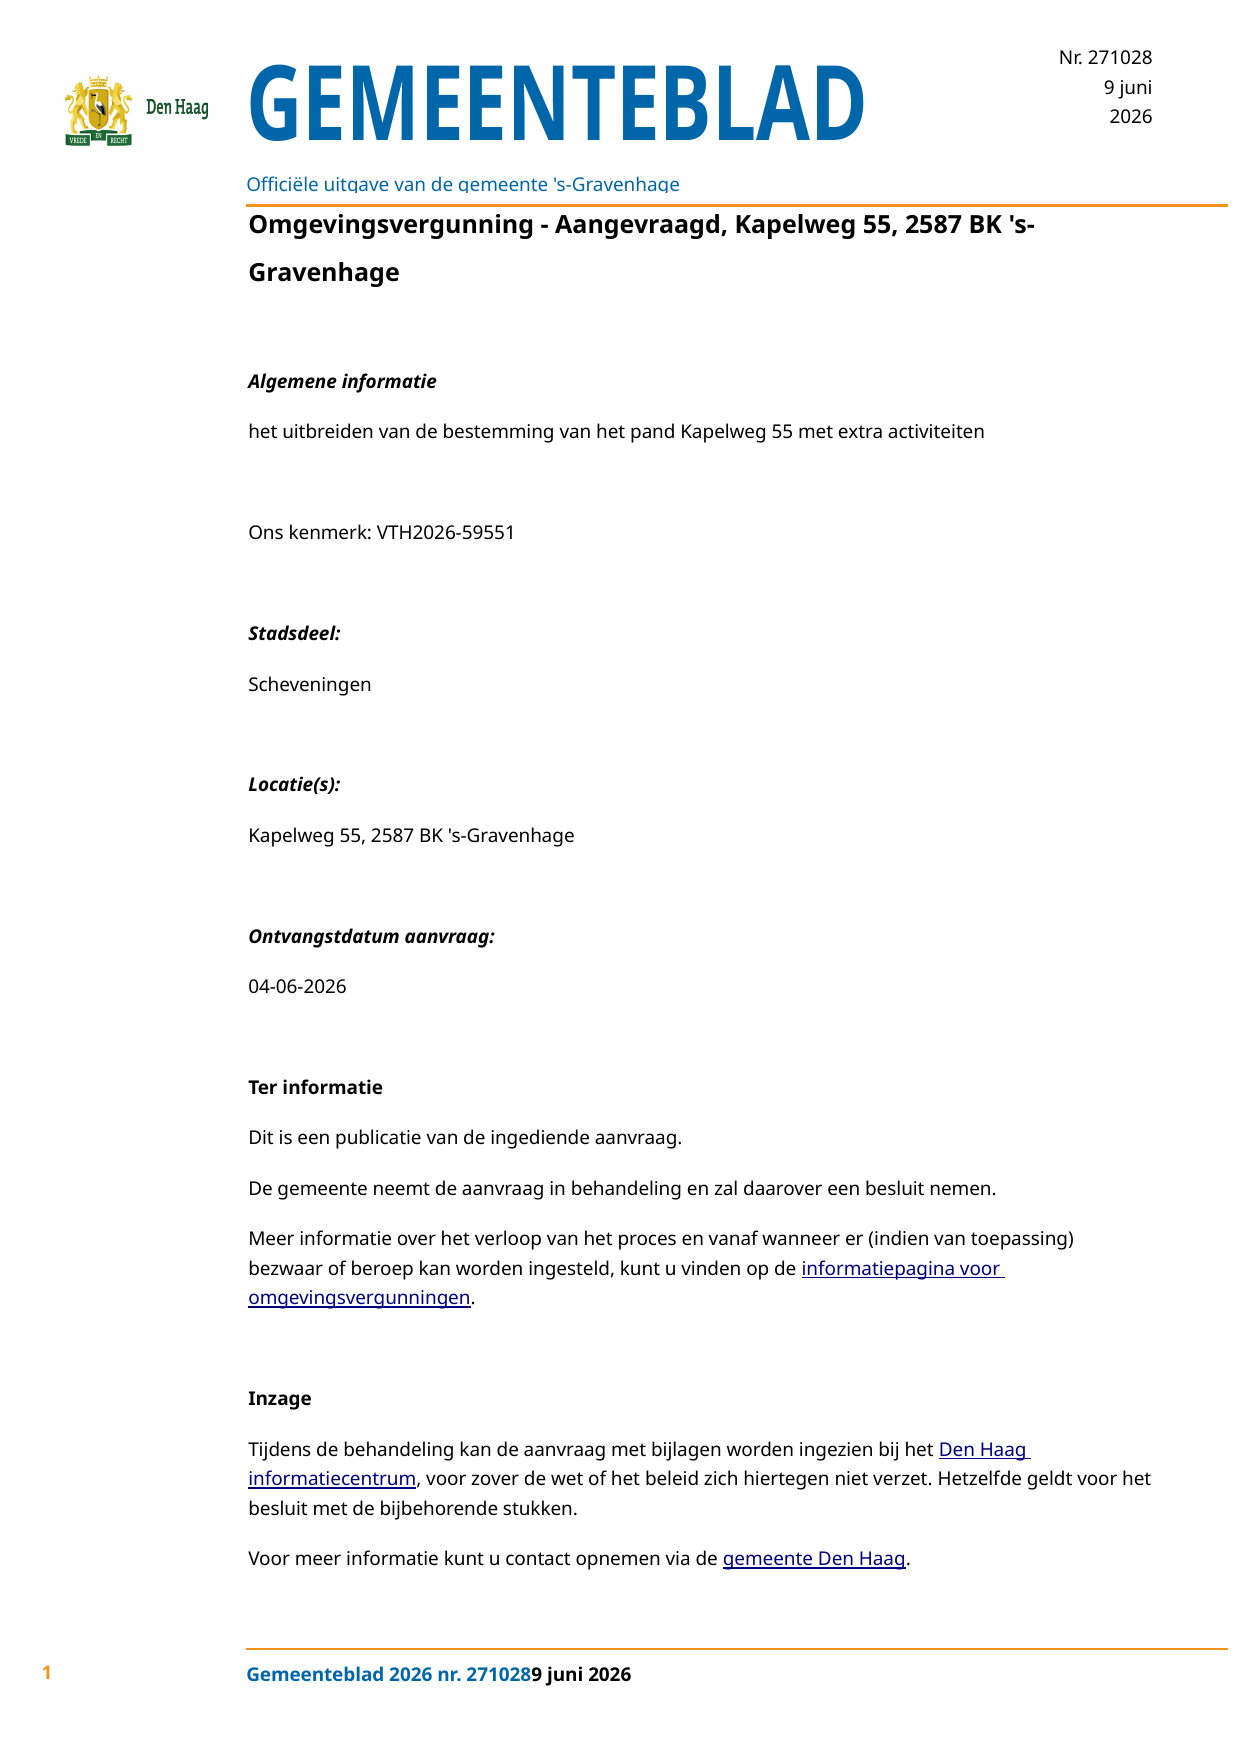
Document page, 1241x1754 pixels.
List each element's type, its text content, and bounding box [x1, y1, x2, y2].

text Omgevingsvergunning - Aangevraagd, Kapelweg 55, 2587 BK 's-Gravenhage [248, 207, 1152, 288]
text Dit is een publicatie van de ingediende aanvraag. [248, 1124, 1152, 1150]
text Inzage [248, 1385, 1152, 1411]
text Tijdens de behandeling kan de aanvraag met bijlagen worden ingezien bij het Den Haag informatiecentrum, voor zover de wet of het beleid zich hiertegen niet verzet. Hetzelfde geldt voor het besluit met de bijbehorende stukken. [248, 1436, 1152, 1521]
text De gemeente neemt de aanvraag in behandeling en zal daarover een besluit nemen. [248, 1175, 1152, 1201]
text Ons kenmerk: VTH2026-59551 [248, 519, 1152, 545]
text Ontvangstdatum aanvraag: [248, 923, 1152, 949]
text Meer informatie over het verloop van het proces en vanaf wanneer er (indien van toepassing) bezwaar of beroep kan worden ingesteld, kunt u vinden op de informatiepagina voor omgevingsvergunningen. [248, 1225, 1152, 1310]
text Locatie(s): [248, 772, 1152, 797]
text Kapelweg 55, 2587 BK 's-Gravenhage [248, 822, 1152, 848]
text Scheveningen [248, 671, 1152, 697]
text Stadsdeel: [248, 620, 1152, 646]
text het uitbreiden van de bestemming van het pand Kapelweg 55 met extra activiteiten [248, 419, 1152, 444]
text Voor meer informatie kunt u contact opnemen via de gemeente Den Haag. [248, 1545, 1152, 1571]
text Ter informatie [248, 1074, 1152, 1100]
picture [41, 47, 231, 172]
text 04-06-2026 [248, 973, 1152, 999]
text Algemene informatie [248, 368, 1152, 394]
